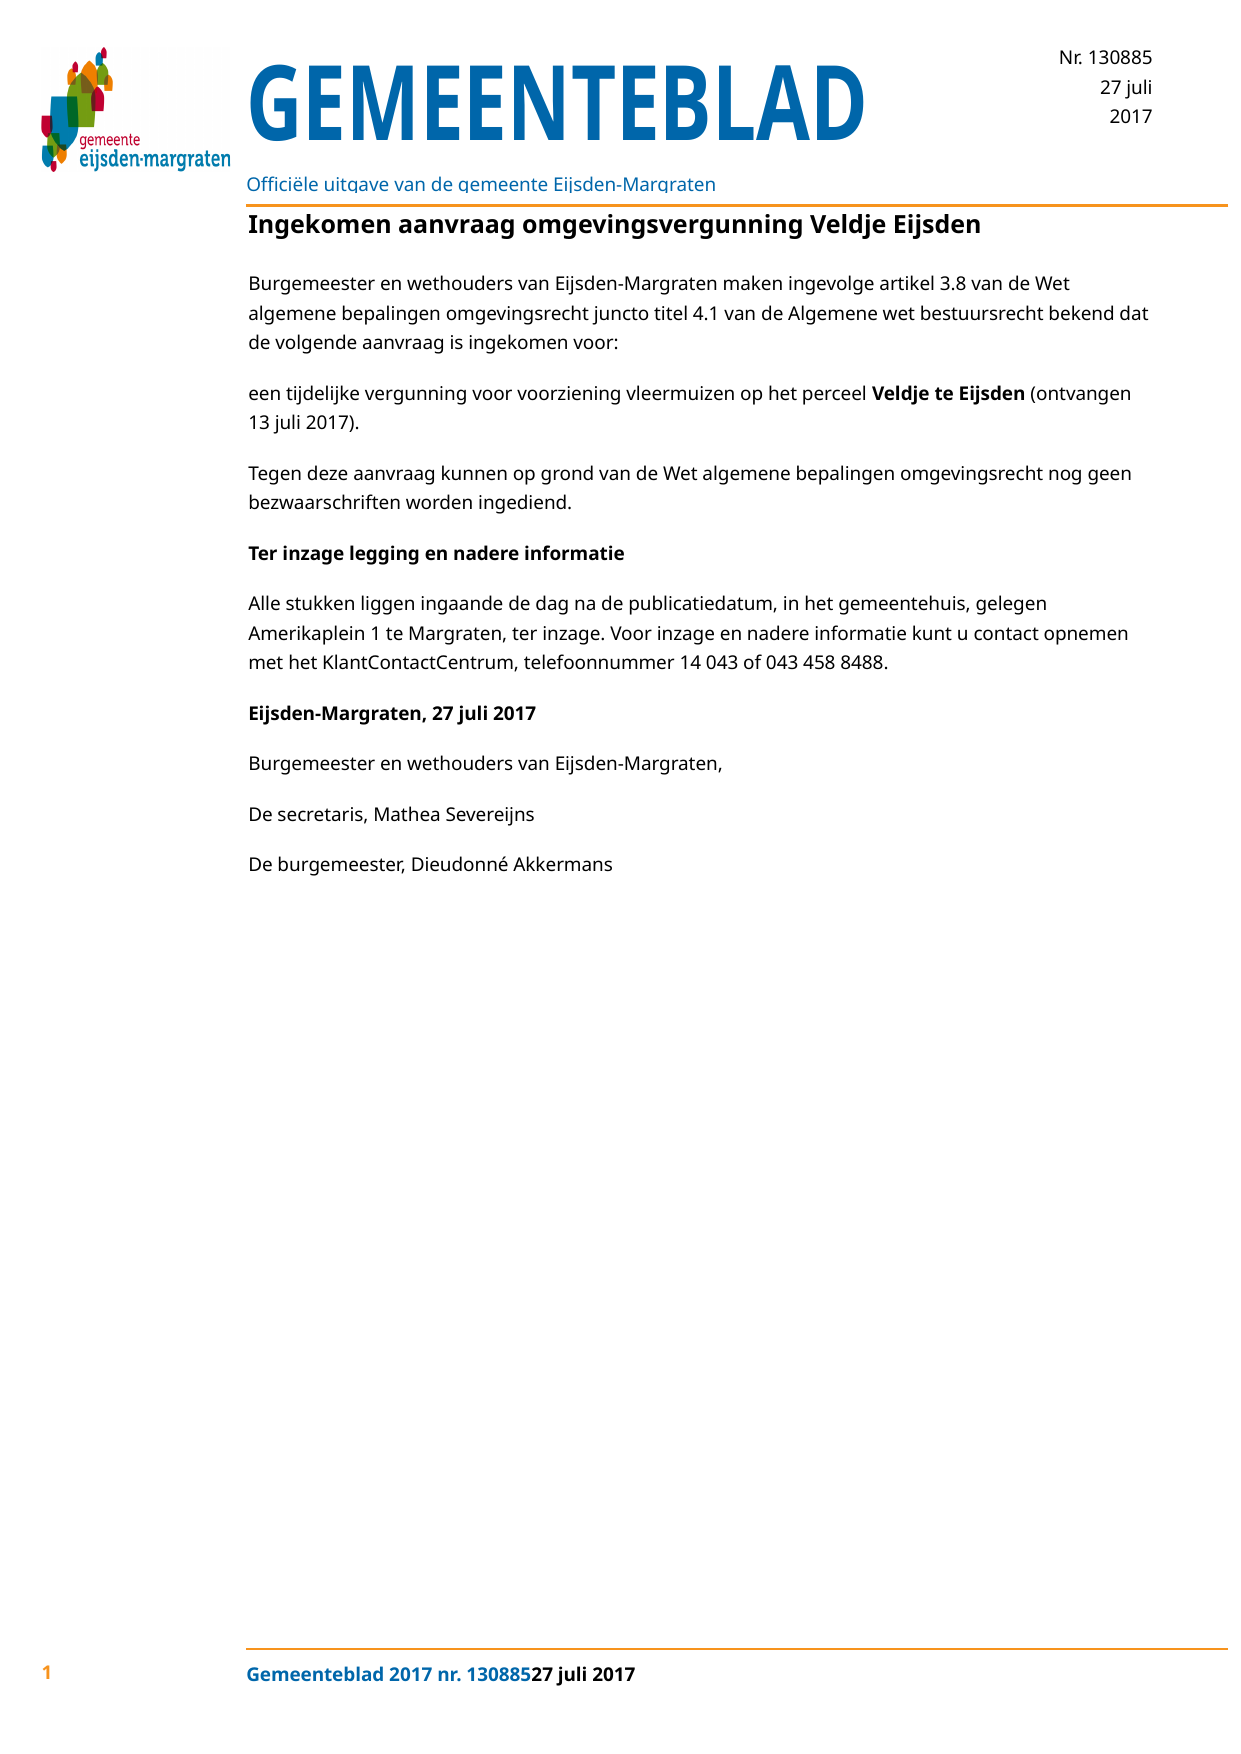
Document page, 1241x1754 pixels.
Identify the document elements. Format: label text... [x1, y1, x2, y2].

text De secretaris, Mathea Severeijns [248, 801, 1152, 826]
text Ingekomen aanvraag omgevingsvergunning Veldje Eijsden [248, 207, 1152, 241]
picture [41, 47, 231, 172]
text Eijsden-Margraten, 27 juli 2017 [248, 700, 1152, 726]
text Alle stukken liggen ingaande de dag na de publicatiedatum, in het gemeentehuis, gelegen Amerikaplein 1 te Margraten, ter inzage. Voor inzage en nadere informatie kunt u contact opnemen met het KlantContactCentrum, telefoonnummer 14 043 of 043 458 8488. [248, 590, 1152, 675]
text Burgemeester en wethouders van Eijsden-Margraten, [248, 750, 1152, 776]
text Tegen deze aanvraag kunnen op grond van de Wet algemene bepalingen omgevingsrecht nog geen bezwaarschriften worden ingediend. [248, 460, 1152, 515]
text Burgemeester en wethouders van Eijsden-Margraten maken ingevolge artikel 3.8 van de Wet algemene bepalingen omgevingsrecht juncto titel 4.1 van de Algemene wet bestuursrecht bekend dat de volgende aanvraag is ingekomen voor: [248, 270, 1152, 355]
text Ter inzage legging en nadere informatie [248, 540, 1152, 566]
text een tijdelijke vergunning voor voorziening vleermuizen op het perceel Veldje te Eijsden (ontvangen 13 juli 2017). [248, 380, 1152, 435]
text De burgemeester, Dieudonné Akkermans [248, 851, 1152, 877]
